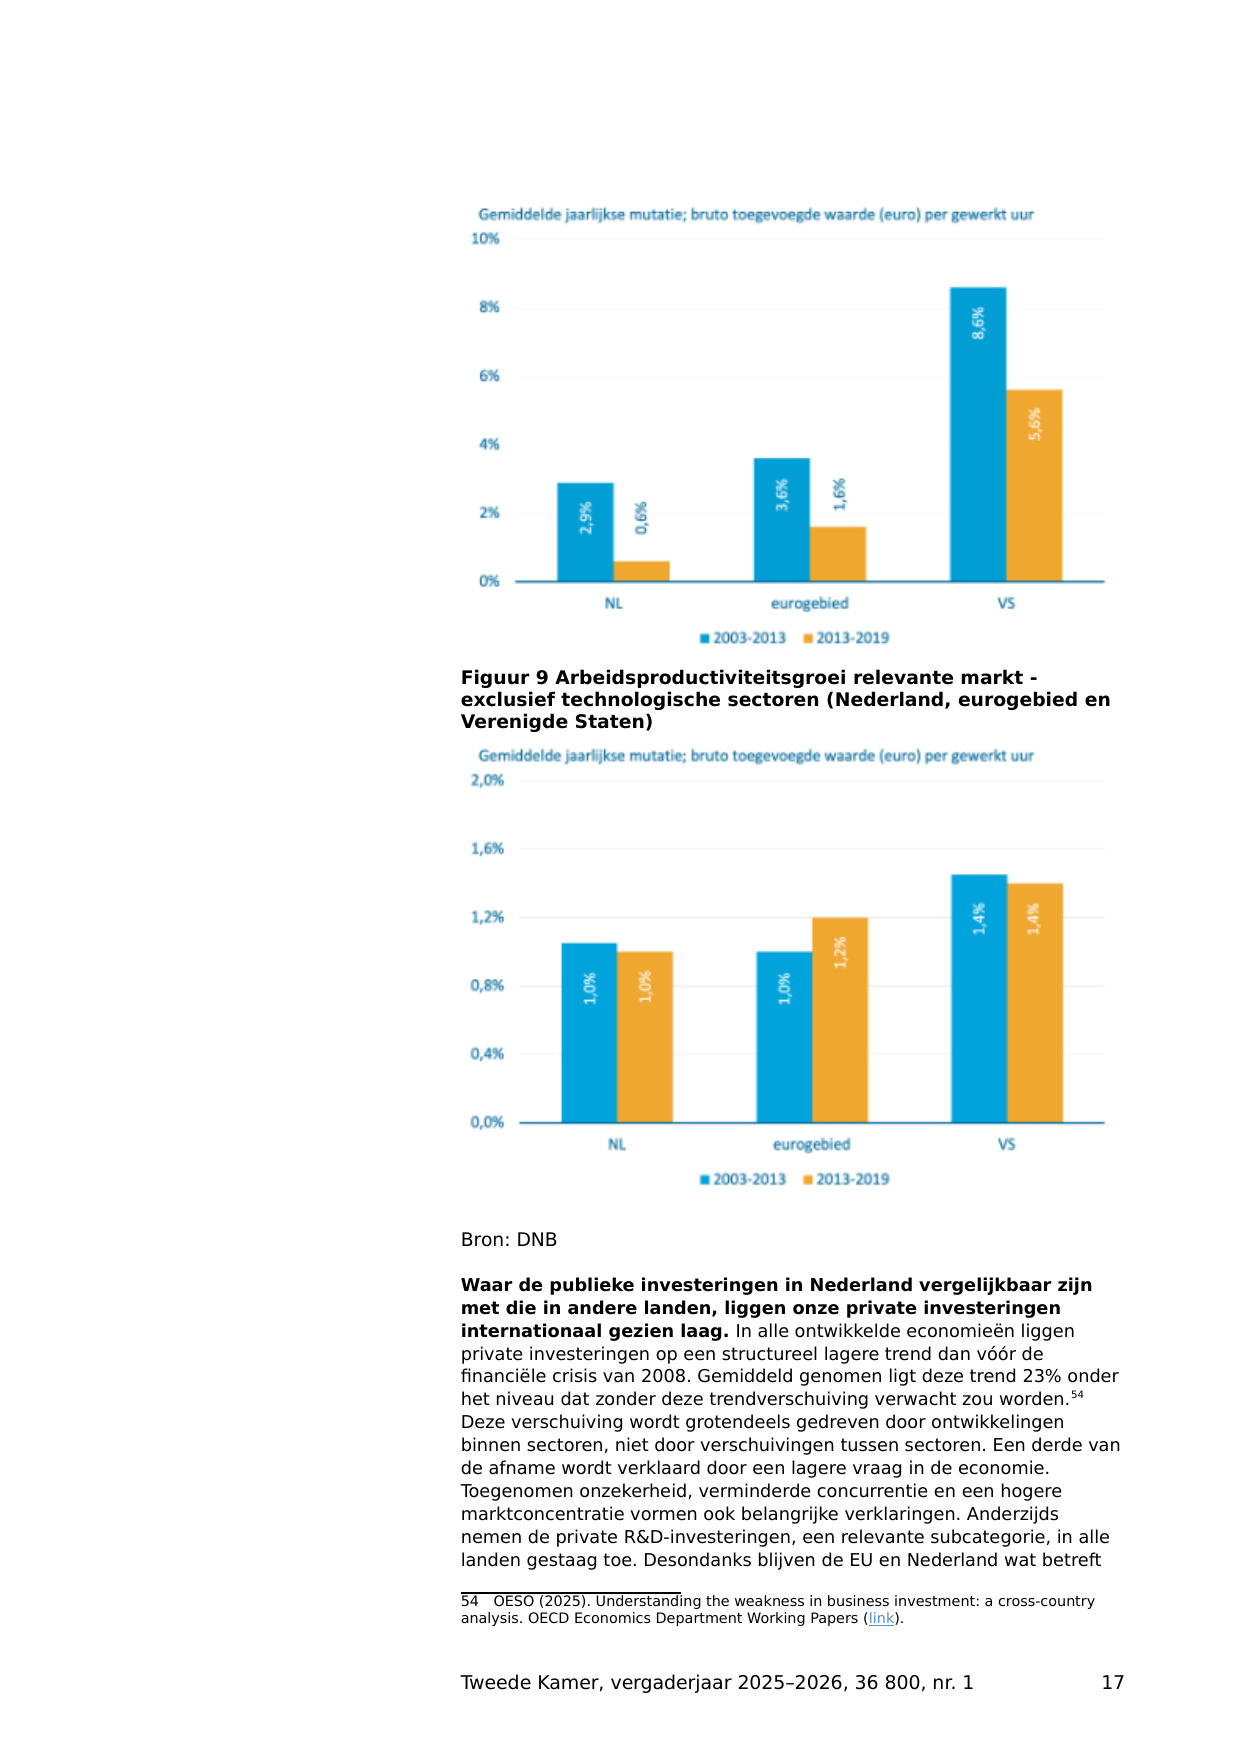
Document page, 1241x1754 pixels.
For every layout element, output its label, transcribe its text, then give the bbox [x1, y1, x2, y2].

title Figuur 9 Arbeidsproductiviteitsgroei relevante markt - exclusief technologische sectoren (Nederland, eurogebied en Verenigde Staten) [461, 663, 1125, 732]
text __OESO (2025). Understanding the weakness in business investment: a cross-country analysis. OECD Economics Department Working Papers (link). [461, 1593, 1125, 1627]
text Waar de publieke investeringen in Nederland vergelijkbaar zijn met die in andere landen, liggen onze private investeringen internationaal gezien laag. In alle ontwikkelde economieën liggen private investeringen op een structureel lagere trend dan vóór de financiële crisis van 2008. Gemiddeld genomen ligt deze trend 23% onder het niveau dat zonder deze trendverschuiving verwacht zou worden. Deze verschuiving wordt grotendeels gedreven door ontwikkelingen binnen sectoren, niet door verschuivingen tussen sectoren. Een derde van de afname wordt verklaard door een lagere vraag in de economie. Toegenomen onzekerheid, verminderde concurrentie en een hogere marktconcentratie vormen ook belangrijke verklaringen. Anderzijds nemen de private R&D-investeringen, een relevante subcategorie, in alle landen gestaag toe. Desondanks blijven de EU en Nederland wat betreft [461, 1273, 1125, 1571]
text Bron: DNB [461, 1229, 1125, 1251]
